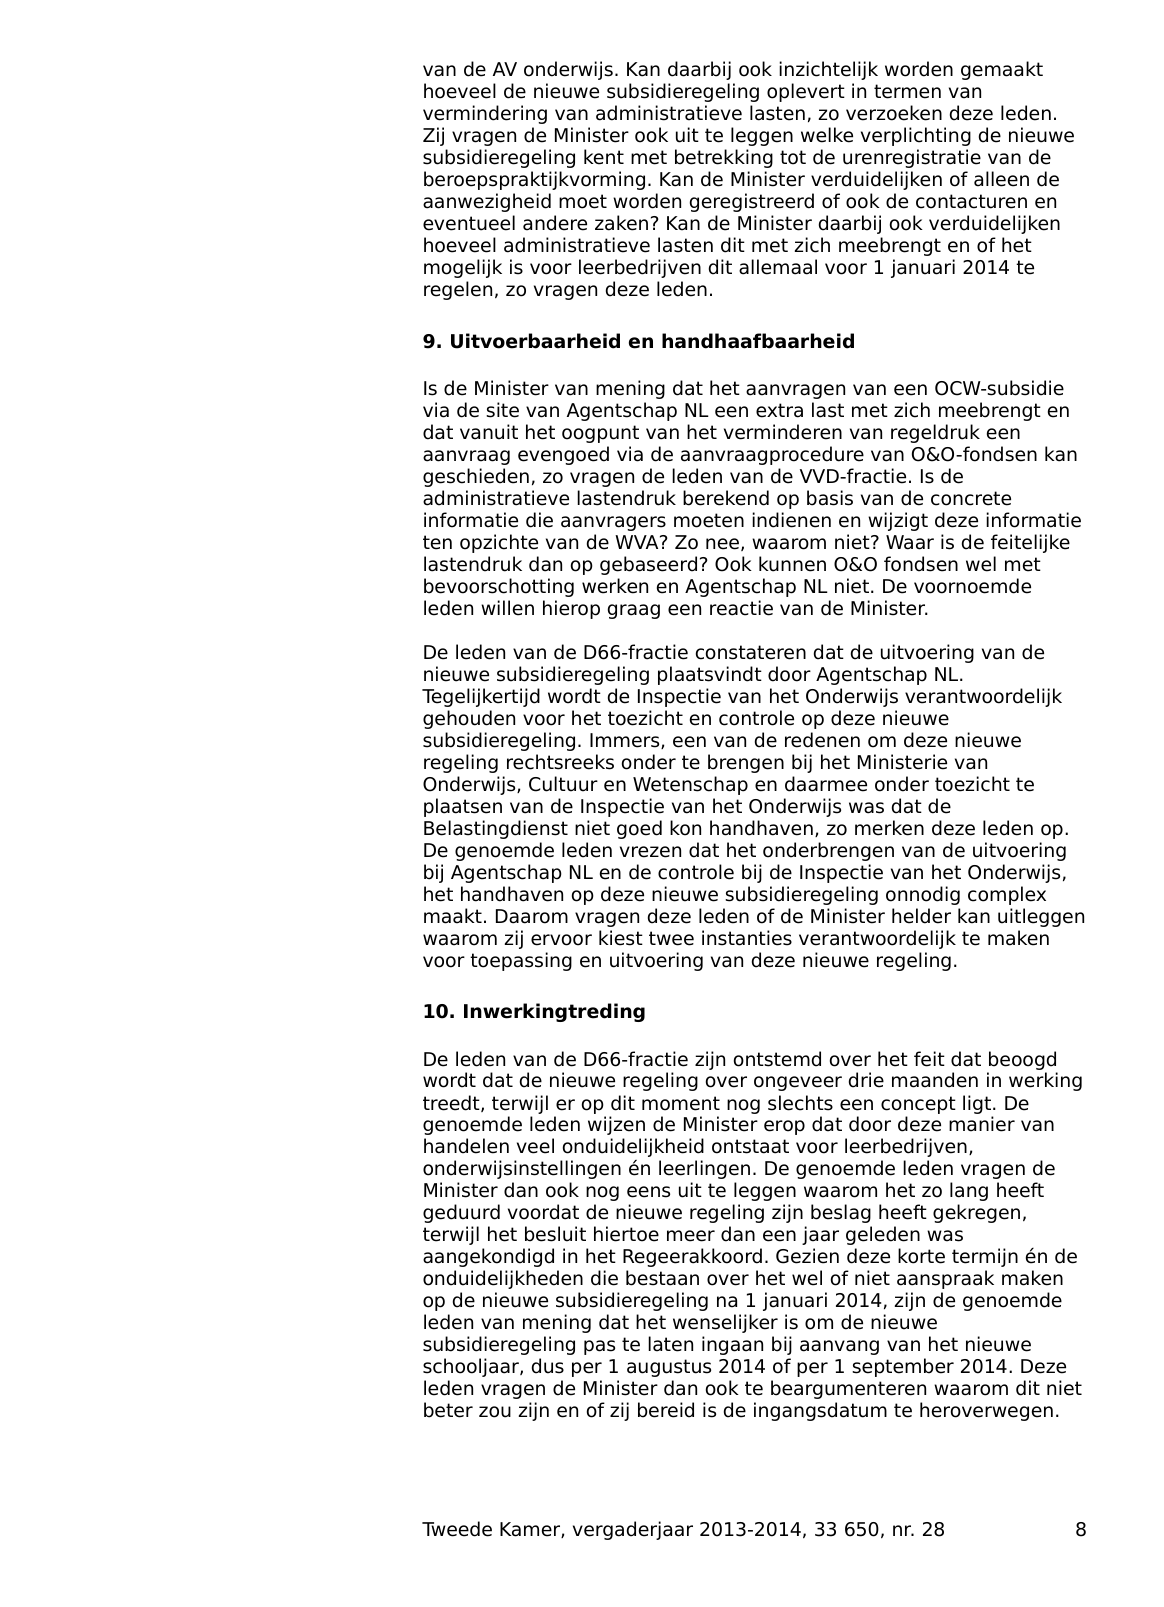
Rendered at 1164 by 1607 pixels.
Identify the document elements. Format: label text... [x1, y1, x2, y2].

text De leden van de D66-fractie constateren dat de uitvoering van de nieuwe subsidieregeling plaatsvindt door Agentschap NL. Tegelijkertijd wordt de Inspectie van het Onderwijs verantwoordelijk gehouden voor het toezicht en controle op deze nieuwe subsidieregeling. Immers, een van de redenen om deze nieuwe regeling rechtsreeks onder te brengen bij het Ministerie van Onderwijs, Cultuur en Wetenschap en daarmee onder toezicht te plaatsen van de Inspectie van het Onderwijs was dat de Belastingdienst niet goed kon handhaven, zo merken deze leden op. De genoemde leden vrezen dat het onderbrengen van de uitvoering bij Agentschap NL en de controle bij de Inspectie van het Onderwijs, het handhaven op deze nieuwe subsidieregeling onnodig complex maakt. Daarom vragen deze leden of de Minister helder kan uitleggen waarom zij ervoor kiest twee instanties verantwoordelijk te maken voor toepassing en uitvoering van deze nieuwe regeling. [422, 642, 1087, 971]
subtitle 9. Uitvoerbaarheid en handhaafbaarheid [422, 331, 1087, 353]
text van de AV onderwijs. Kan daarbij ook inzichtelijk worden gemaakt hoeveel de nieuwe subsidieregeling oplevert in termen van vermindering van administratieve lasten, zo verzoeken deze leden. [422, 59, 1087, 125]
text Zij vragen de Minister ook uit te leggen welke verplichting de nieuwe subsidieregeling kent met betrekking tot de urenregistratie van de beroepspraktijkvorming. Kan de Minister verduidelijken of alleen de aanwezigheid moet worden geregistreerd of ook de contacturen en eventueel andere zaken? Kan de Minister daarbij ook verduidelijken hoeveel administratieve lasten dit met zich meebrengt en of het mogelijk is voor leerbedrijven dit allemaal voor 1 januari 2014 te regelen, zo vragen deze leden. [422, 125, 1087, 301]
subtitle 10. Inwerkingtreding [422, 1001, 1087, 1023]
text De leden van de D66-fractie zijn ontstemd over het feit dat beoogd wordt dat de nieuwe regeling over ongeveer drie maanden in werking treedt, terwijl er op dit moment nog slechts een concept ligt. De genoemde leden wijzen de Minister erop dat door deze manier van handelen veel onduidelijkheid ontstaat voor leerbedrijven, onderwijsinstellingen én leerlingen. De genoemde leden vragen de Minister dan ook nog eens uit te leggen waarom het zo lang heeft geduurd voordat de nieuwe regeling zijn beslag heeft gekregen, terwijl het besluit hiertoe meer dan een jaar geleden was aangekondigd in het Regeerakkoord. Gezien deze korte termijn én de onduidelijkheden die bestaan over het wel of niet aanspraak maken op de nieuwe subsidieregeling na 1 januari 2014, zijn de genoemde leden van mening dat het wenselijker is om de nieuwe subsidieregeling pas te laten ingaan bij aanvang van het nieuwe schooljaar, dus per 1 augustus 2014 of per 1 september 2014. Deze leden vragen de Minister dan ook te beargumenteren waarom dit niet beter zou zijn en of zij bereid is de ingangsdatum te heroverwegen. [422, 1048, 1087, 1422]
text Is de Minister van mening dat het aanvragen van een OCW-subsidie via de site van Agentschap NL een extra last met zich meebrengt en dat vanuit het oogpunt van het verminderen van regeldruk een aanvraag evengoed via de aanvraagprocedure van O&O-fondsen kan geschieden, zo vragen de leden van de VVD-fractie. Is de administratieve lastendruk berekend op basis van de concrete informatie die aanvragers moeten indienen en wijzigt deze informatie ten opzichte van de WVA? Zo nee, waarom niet? Waar is de feitelijke lastendruk dan op gebaseerd? Ook kunnen O&O fondsen wel met bevoorschotting werken en Agentschap NL niet. De voornoemde leden willen hierop graag een reactie van de Minister. [422, 378, 1087, 619]
